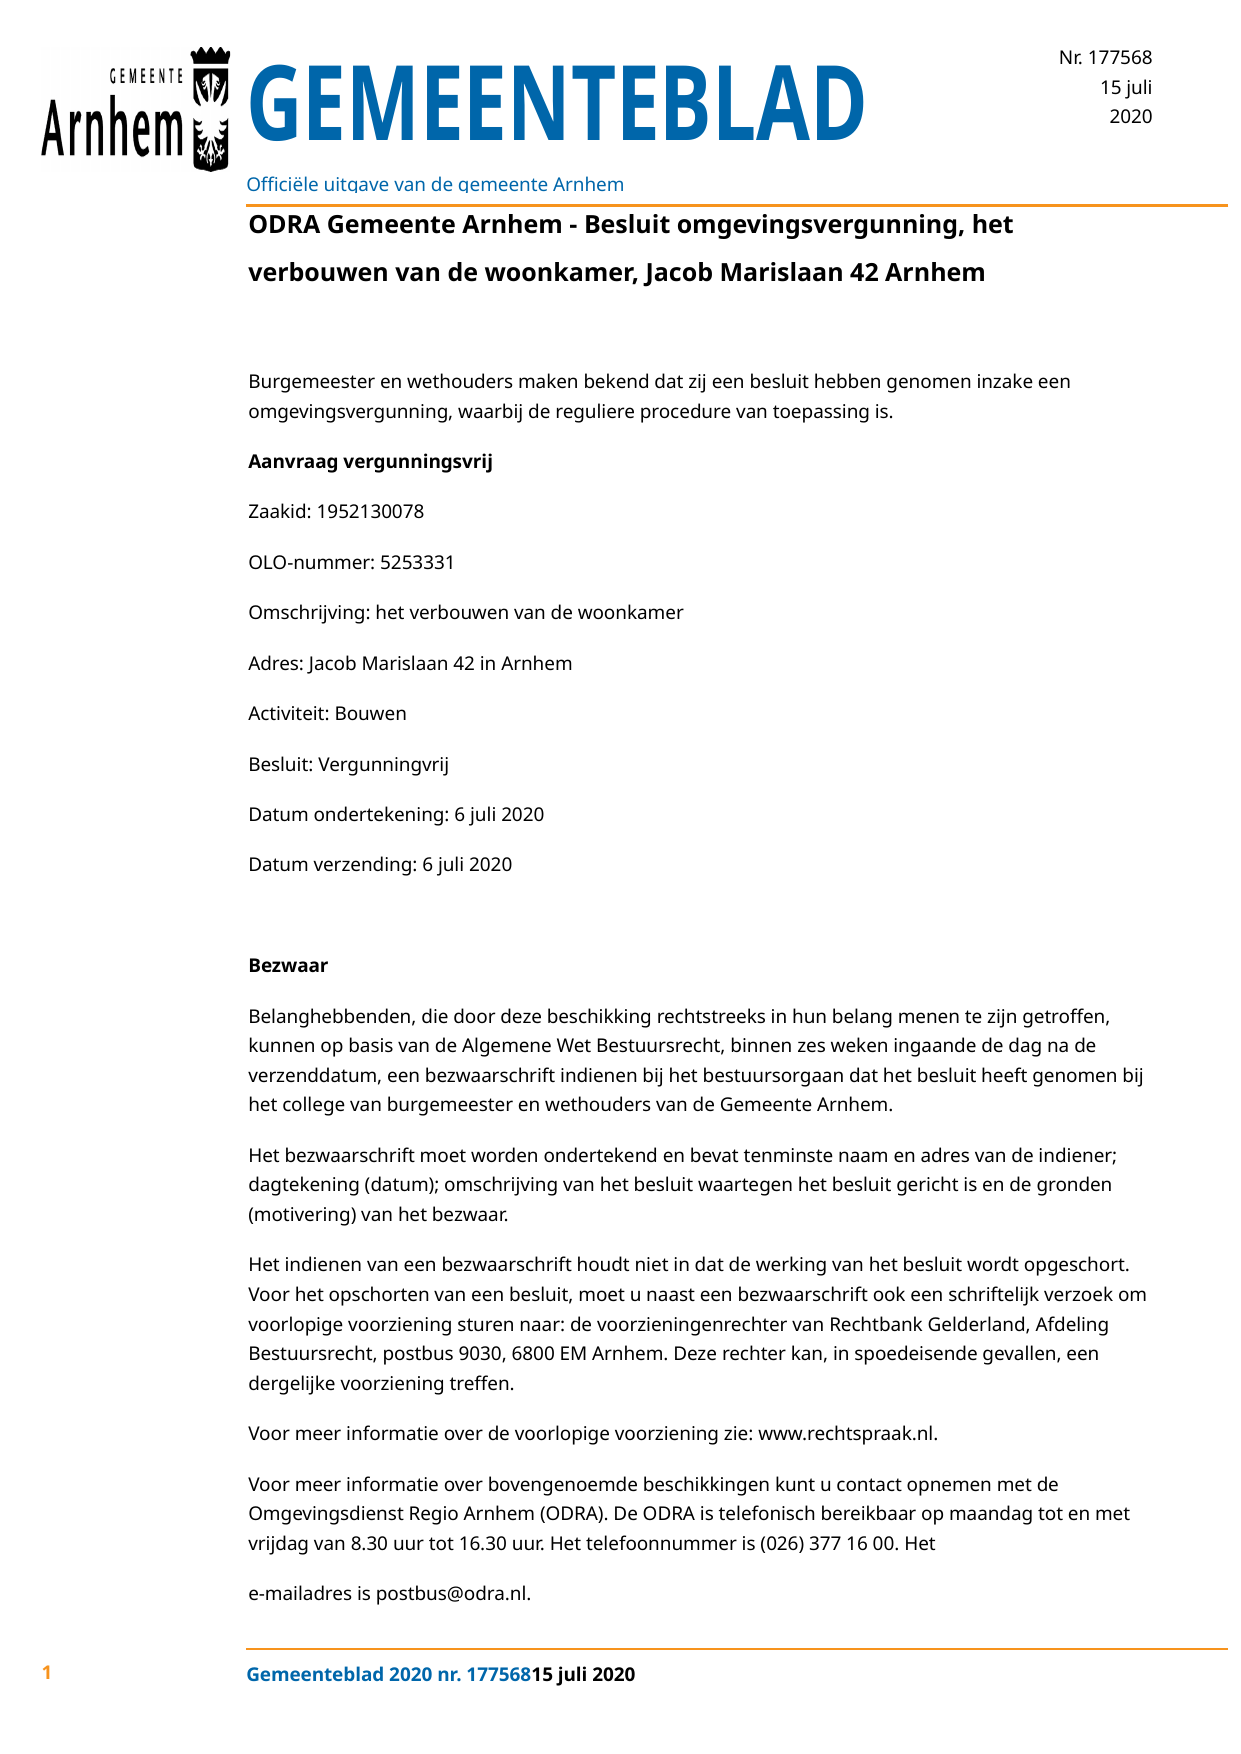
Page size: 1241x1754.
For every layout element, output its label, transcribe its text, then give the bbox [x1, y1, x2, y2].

text Zaakid: 1952130078 [248, 499, 1152, 524]
text Adres: Jacob Marislaan 42 in Arnhem [248, 650, 1152, 676]
text Voor meer informatie over de voorlopige voorziening zie: www.rechtspraak.nl. [248, 1420, 1152, 1446]
text Het indienen van een bezwaarschrift houdt niet in dat de werking van het besluit wordt opgeschort. Voor het opschorten van een besluit, moet u naast een bezwaarschrift ook een schriftelijk verzoek om voorlopige voorziening sturen naar: de voorzieningenrechter van Rechtbank Gelderland, Afdeling Bestuursrecht, postbus 9030, 6800 EM Arnhem. Deze rechter kan, in spoedeisende gevallen, een dergelijke voorziening treffen. [248, 1252, 1152, 1396]
picture [41, 47, 231, 172]
text Burgemeester en wethouders maken bekend dat zij een besluit hebben genomen inzake een omgevingsvergunning, waarbij de reguliere procedure van toepassing is. [248, 368, 1152, 424]
text Aanvraag vergunningsvrij [248, 448, 1152, 474]
text Bezwaar [248, 952, 1152, 978]
text Datum ondertekening: 6 juli 2020 [248, 801, 1152, 827]
text Voor meer informatie over bovengenoemde beschikkingen kunt u contact opnemen met de Omgevingsdienst Regio Arnhem (ODRA). De ODRA is telefonisch bereikbaar op maandag tot en met vrijdag van 8.30 uur tot 16.30 uur. Het telefoonnummer is (026) 377 16 00. Het [248, 1471, 1152, 1556]
text e-mailadres is postbus@odra.nl. [248, 1580, 1152, 1606]
text ODRA Gemeente Arnhem - Besluit omgevingsvergunning, het verbouwen van de woonkamer, Jacob Marislaan 42 Arnhem [248, 207, 1152, 288]
text Datum verzending: 6 juli 2020 [248, 852, 1152, 877]
text Het bezwaarschrift moet worden ondertekend en bevat tenminste naam en adres van de indiener; dagtekening (datum); omschrijving van het besluit waartegen het besluit gericht is en de gronden (motivering) van het bezwaar. [248, 1142, 1152, 1227]
text Besluit: Vergunningvrij [248, 751, 1152, 777]
text Activiteit: Bouwen [248, 700, 1152, 726]
text Omschrijving: het verbouwen van de woonkamer [248, 599, 1152, 625]
text Belanghebbenden, die door deze beschikking rechtstreeks in hun belang menen te zijn getroffen, kunnen op basis van de Algemene Wet Bestuursrecht, binnen zes weken ingaande de dag na de verzenddatum, een bezwaarschrift indienen bij het bestuursorgaan dat het besluit heeft genomen bij het college van burgemeester en wethouders van de Gemeente Arnhem. [248, 1003, 1152, 1117]
text OLO-nummer: 5253331 [248, 549, 1152, 575]
